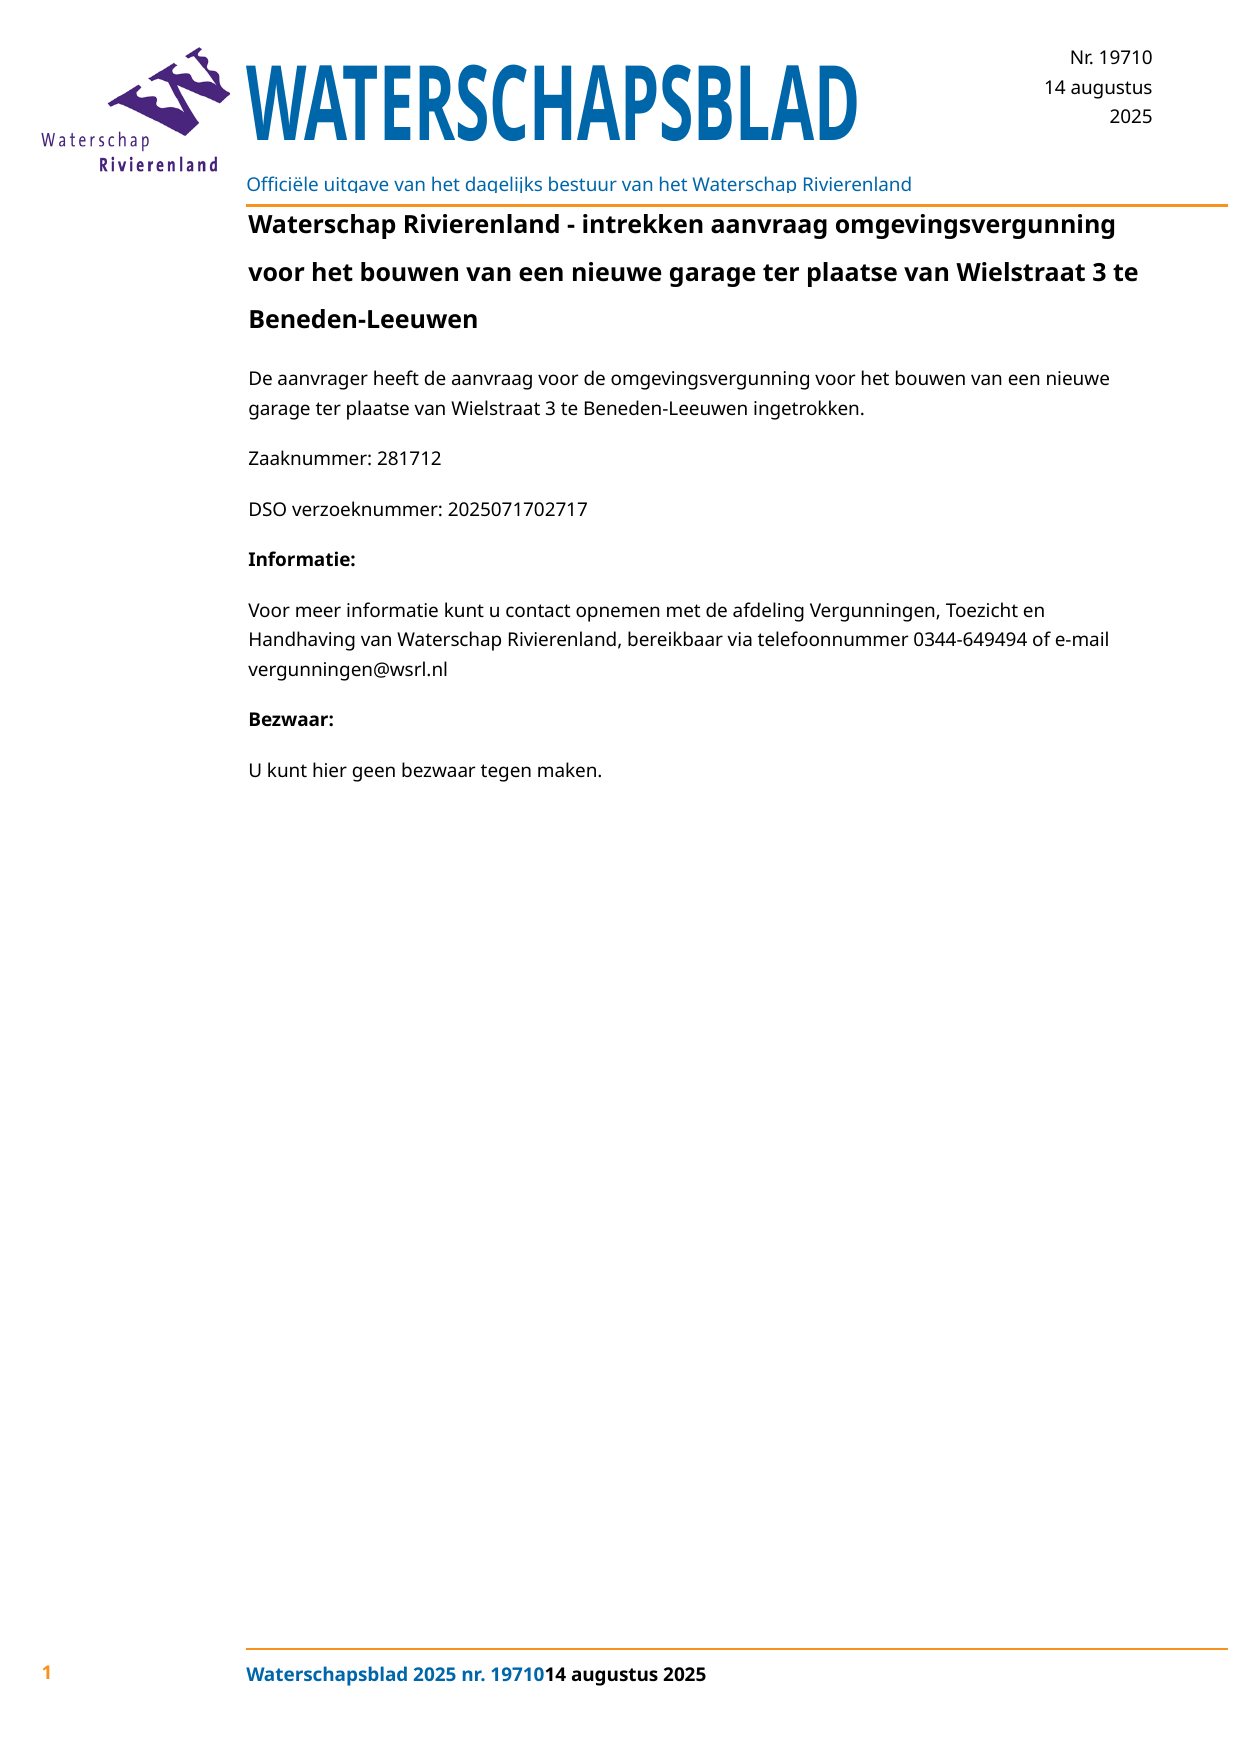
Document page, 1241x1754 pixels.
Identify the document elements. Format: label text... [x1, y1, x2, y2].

picture [41, 47, 231, 172]
text Voor meer informatie kunt u contact opnemen met de afdeling Vergunningen, Toezicht en Handhaving van Waterschap Rivierenland, bereikbaar via telefoonnummer 0344-649494 of e-mail vergunningen@wsrl.nl [248, 597, 1152, 682]
text De aanvrager heeft de aanvraag voor de omgevingsvergunning voor het bouwen van een nieuwe garage ter plaatse van Wielstraat 3 te Beneden-Leeuwen ingetrokken. [248, 366, 1152, 421]
text Bezwaar: [248, 706, 1152, 732]
text Zaaknummer: 281712 [248, 446, 1152, 471]
text DSO verzoeknummer: 2025071702717 [248, 496, 1152, 522]
text Waterschap Rivierenland - intrekken aanvraag omgevingsvergunning voor het bouwen van een nieuwe garage ter plaatse van Wielstraat 3 te Beneden-Leeuwen [248, 207, 1152, 336]
text Informatie: [248, 546, 1152, 572]
text U kunt hier geen bezwaar tegen maken. [248, 757, 1152, 782]
